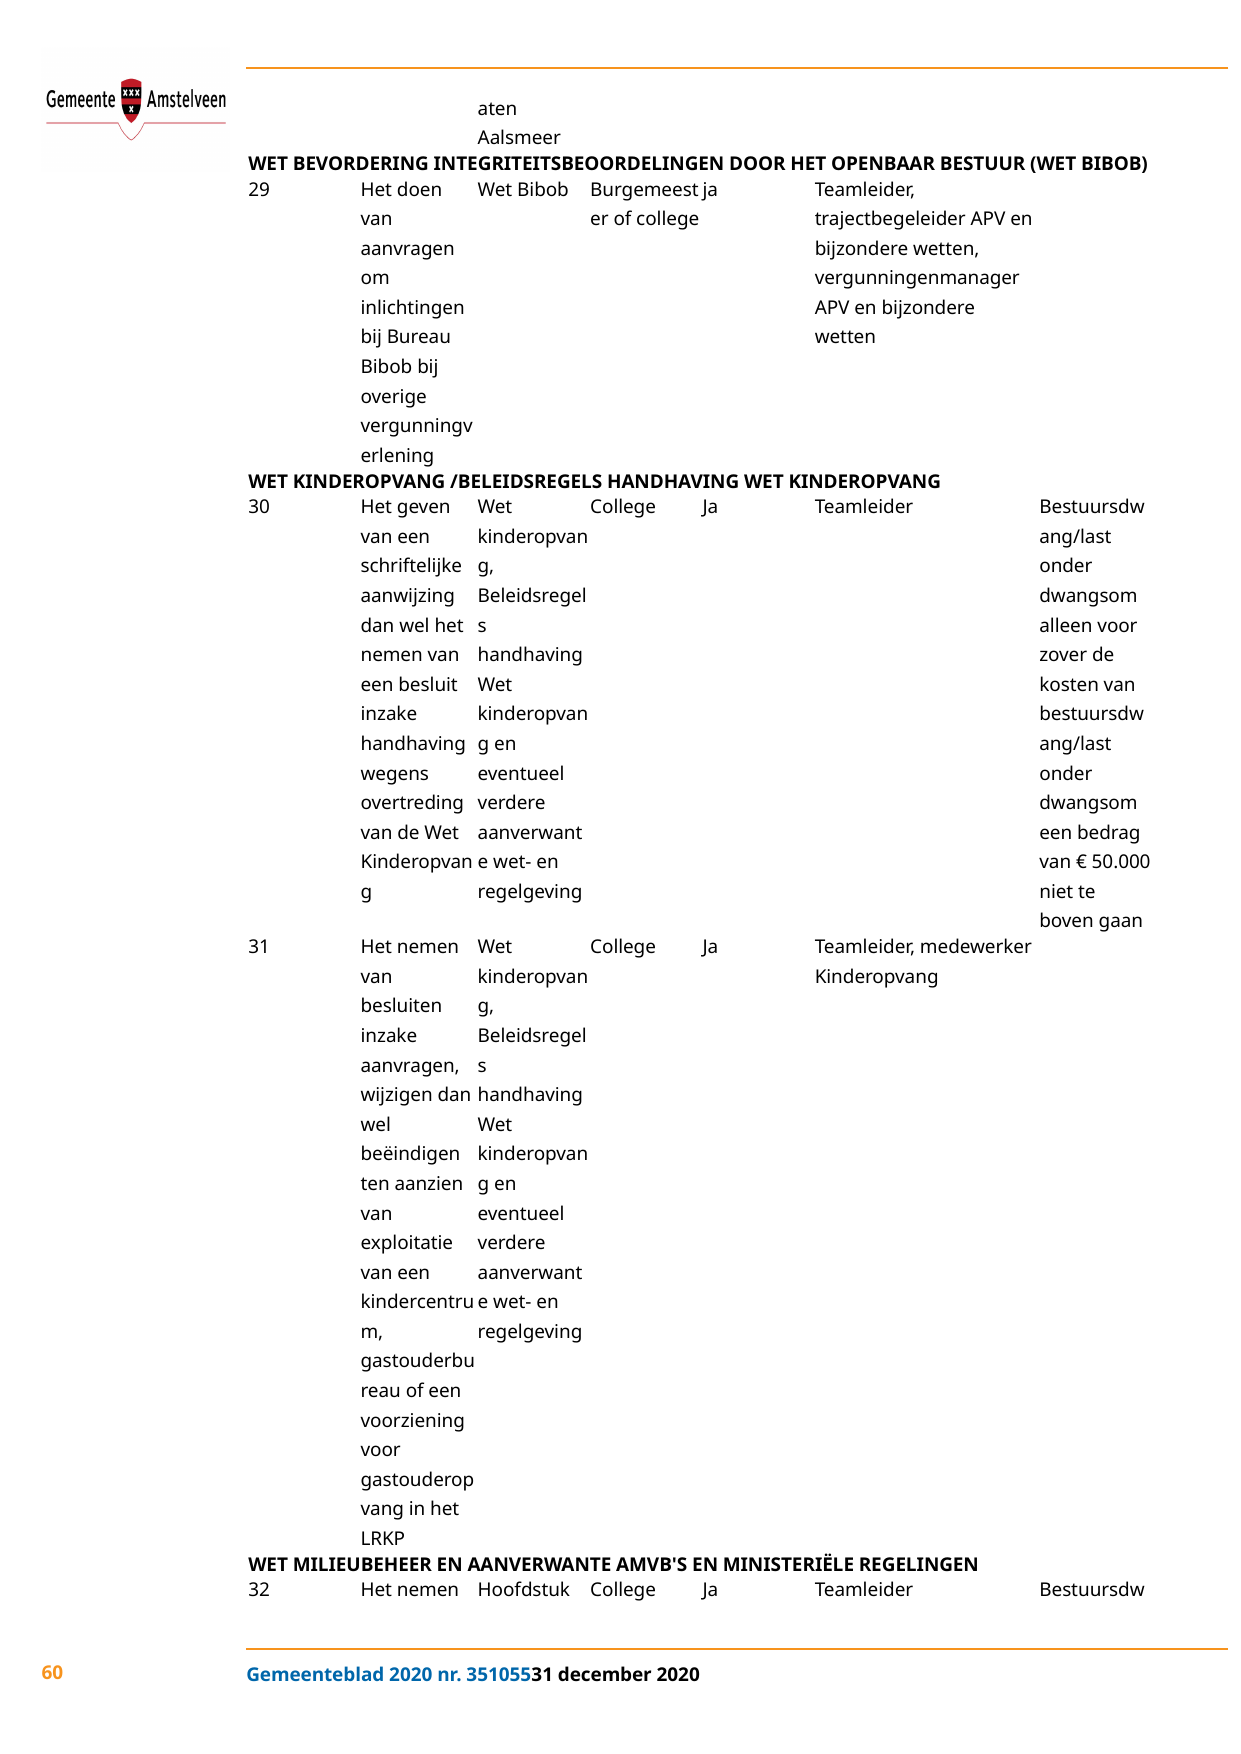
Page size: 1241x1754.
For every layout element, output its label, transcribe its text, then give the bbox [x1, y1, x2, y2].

table_cell ja [702, 176, 814, 468]
table_cell Het doen van aanvragen om inlichtingen bij Bureau Bibob bij overige vergunningverlening [360, 176, 477, 468]
table_cell Ja [702, 1577, 814, 1602]
table_cell Wet kinderopvang, Beleidsregels handhaving Wet kinderopvang en eventueel verdere aanverwante wet- en regelgeving [478, 934, 590, 1551]
table_cell WET MILIEUBEHEER EN AANVERWANTE AMVB'S EN MINISTERIËLE REGELINGEN [248, 1551, 1152, 1577]
table_cell Ja [702, 934, 814, 1551]
table_cell [702, 95, 814, 150]
table_cell College [590, 1577, 702, 1602]
table_cell Teamleider, trajectbegeleider APV en bijzondere wetten, vergunningenmanager APV en bijzondere wetten [815, 176, 1039, 468]
table_cell Het geven van een schriftelijke aanwijzing dan wel het nemen van een besluit inzake handhaving wegens overtreding van de Wet Kinderopvang [360, 494, 477, 933]
table_cell [1039, 95, 1152, 150]
table_cell [590, 95, 702, 150]
table_cell 32 [248, 1577, 360, 1602]
table_cell 29 [248, 176, 360, 468]
table_cell Hoofdstuk [478, 1577, 590, 1602]
table_cell Bestuursdwang/last onder dwangsom alleen voor zover de kosten van bestuursdwang/last onder dwangsom een bedrag van € 50.000 niet te boven gaan [1039, 494, 1152, 933]
table_cell College [590, 934, 702, 1551]
table_cell [1039, 934, 1152, 1551]
table_cell Teamleider [815, 494, 1039, 933]
table_cell Bestuursdw [1039, 1577, 1152, 1602]
table_cell Burgemeester of college [590, 176, 702, 468]
table_cell Wet Bibob [478, 176, 590, 468]
table_cell 31 [248, 934, 360, 1551]
table_cell [248, 95, 360, 150]
table_cell 30 [248, 494, 360, 933]
table_cell [360, 95, 477, 150]
table_cell College [590, 494, 702, 933]
table_cell WET KINDEROPVANG /BELEIDSREGELS HANDHAVING WET KINDEROPVANG [248, 468, 1152, 493]
table_cell Het nemen [360, 1577, 477, 1602]
table_cell aten Aalsmeer [478, 95, 590, 150]
picture [41, 47, 231, 172]
table_cell Teamleider [815, 1577, 1039, 1602]
table_cell Ja [702, 494, 814, 933]
table_cell Het nemen van besluiten inzake aanvragen, wijzigen dan wel beëindigen ten aanzien van exploitatie van een kindercentrum, gastouderbureau of een voorziening voor gastouderopvang in het LRKP [360, 934, 477, 1551]
table_cell [815, 95, 1039, 150]
table_cell WET BEVORDERING INTEGRITEITSBEOORDELINGEN DOOR HET OPENBAAR BESTUUR (WET BIBOB) [248, 150, 1152, 176]
table_cell [1039, 176, 1152, 468]
table_cell Teamleider, medewerker Kinderopvang [815, 934, 1039, 1551]
table_cell Wet kinderopvang, Beleidsregels handhaving Wet kinderopvang en eventueel verdere aanverwante wet- en regelgeving [478, 494, 590, 933]
